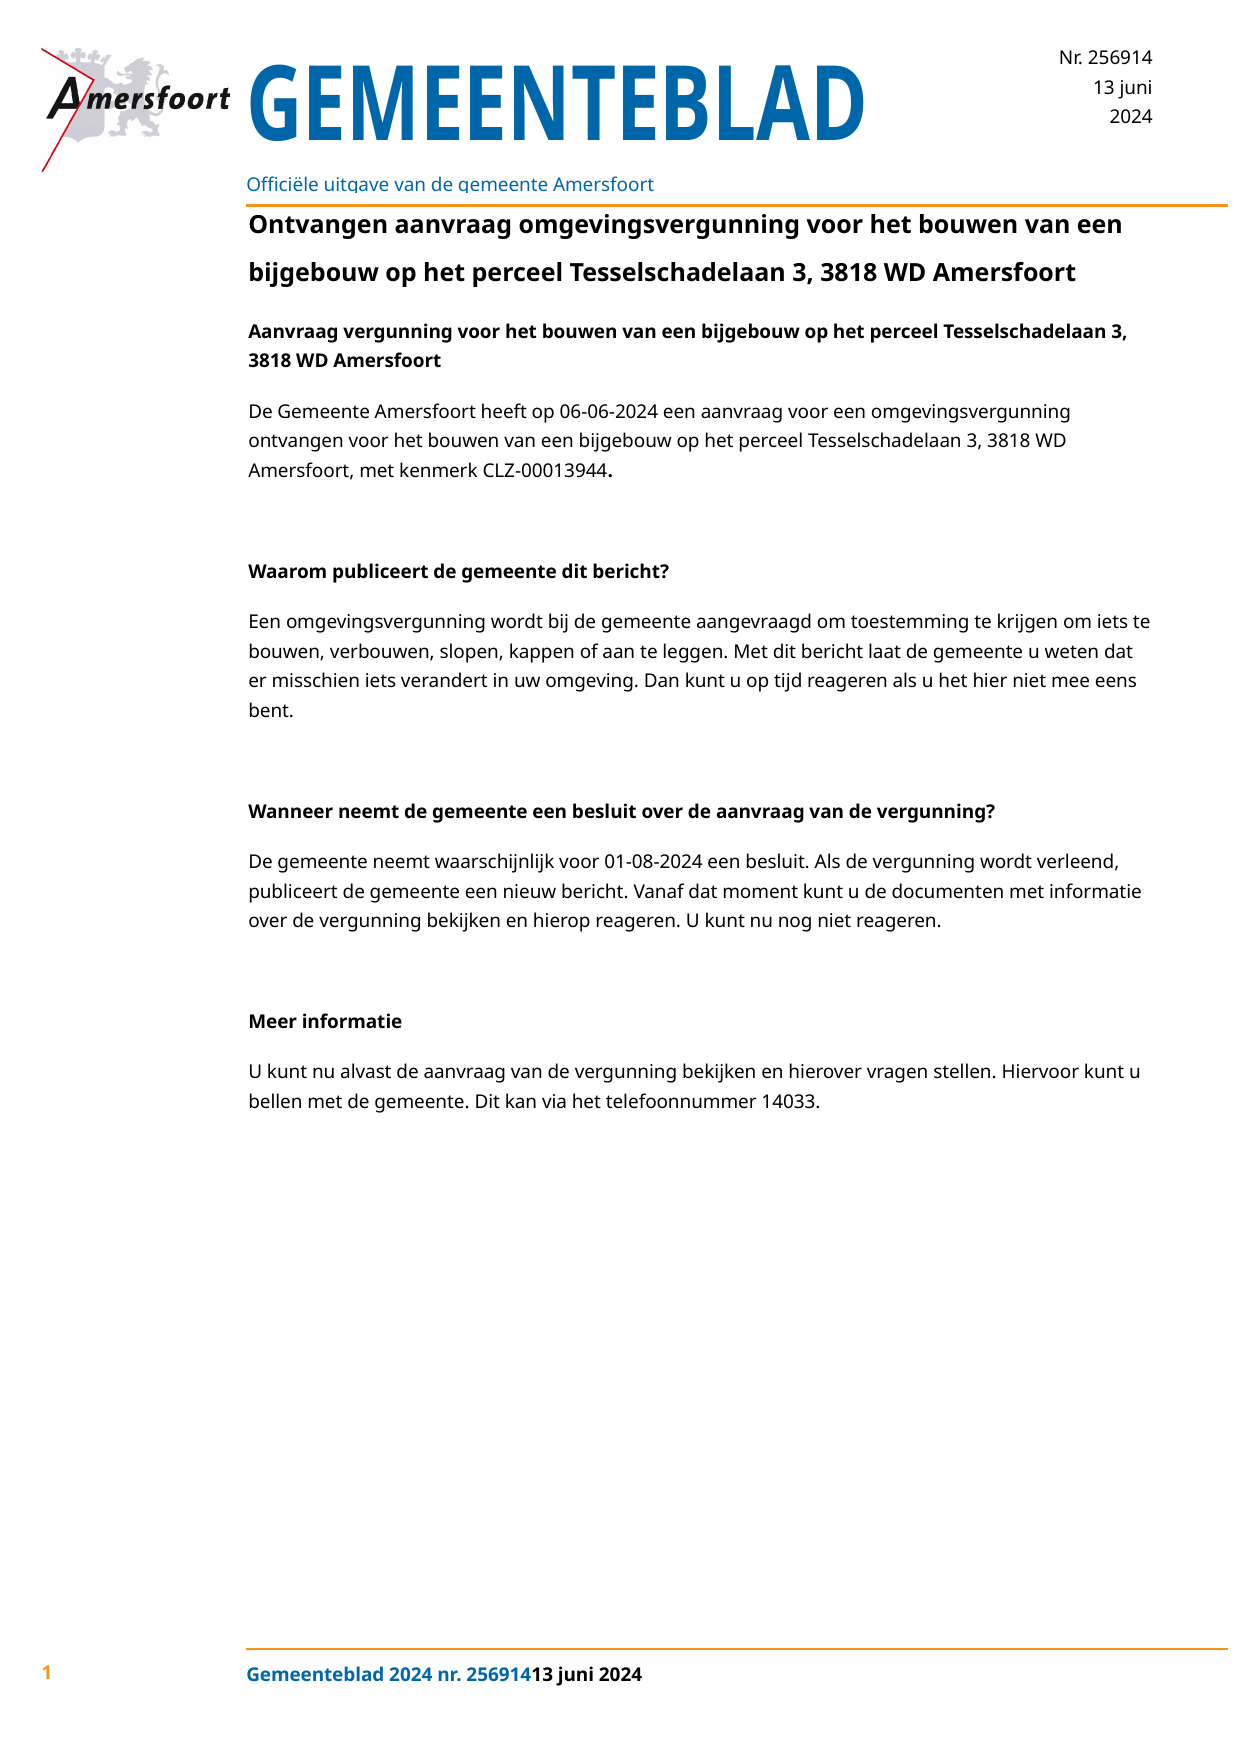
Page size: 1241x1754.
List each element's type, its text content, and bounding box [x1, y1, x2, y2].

text De gemeente neemt waarschijnlijk voor 01-08-2024 een besluit. Als de vergunning wordt verleend, publiceert de gemeente een nieuw bericht. Vanaf dat moment kunt u de documenten met informatie over de vergunning bekijken en hierop reageren. U kunt nu nog niet reageren. [248, 848, 1152, 933]
picture [41, 47, 231, 172]
text Aanvraag vergunning voor het bouwen van een bijgebouw op het perceel Tesselschadelaan 3, 3818 WD Amersfoort [248, 318, 1152, 373]
text U kunt nu alvast de aanvraag van de vergunning bekijken en hierover vragen stellen. Hiervoor kunt u bellen met de gemeente. Dit kan via het telefoonnummer 14033. [248, 1059, 1152, 1114]
text Meer informatie [248, 1008, 1152, 1034]
text Waarom publiceert de gemeente dit bericht? [248, 558, 1152, 584]
text Een omgevingsvergunning wordt bij de gemeente aangevraagd om toestemming te krijgen om iets te bouwen, verbouwen, slopen, kappen of aan te leggen. Met dit bericht laat de gemeente u weten dat er misschien iets verandert in uw omgeving. Dan kunt u op tijd reageren als u het hier niet mee eens bent. [248, 608, 1152, 723]
text Ontvangen aanvraag omgevingsvergunning voor het bouwen van een bijgebouw op het perceel Tesselschadelaan 3, 3818 WD Amersfoort [248, 207, 1152, 288]
text De Gemeente Amersfoort heeft op 06-06-2024 een aanvraag voor een omgevingsvergunning ontvangen voor het bouwen van een bijgebouw op het perceel Tesselschadelaan 3, 3818 WD Amersfoort, met kenmerk CLZ-00013944. [248, 398, 1152, 483]
text Wanneer neemt de gemeente een besluit over de aanvraag van de vergunning? [248, 798, 1152, 824]
